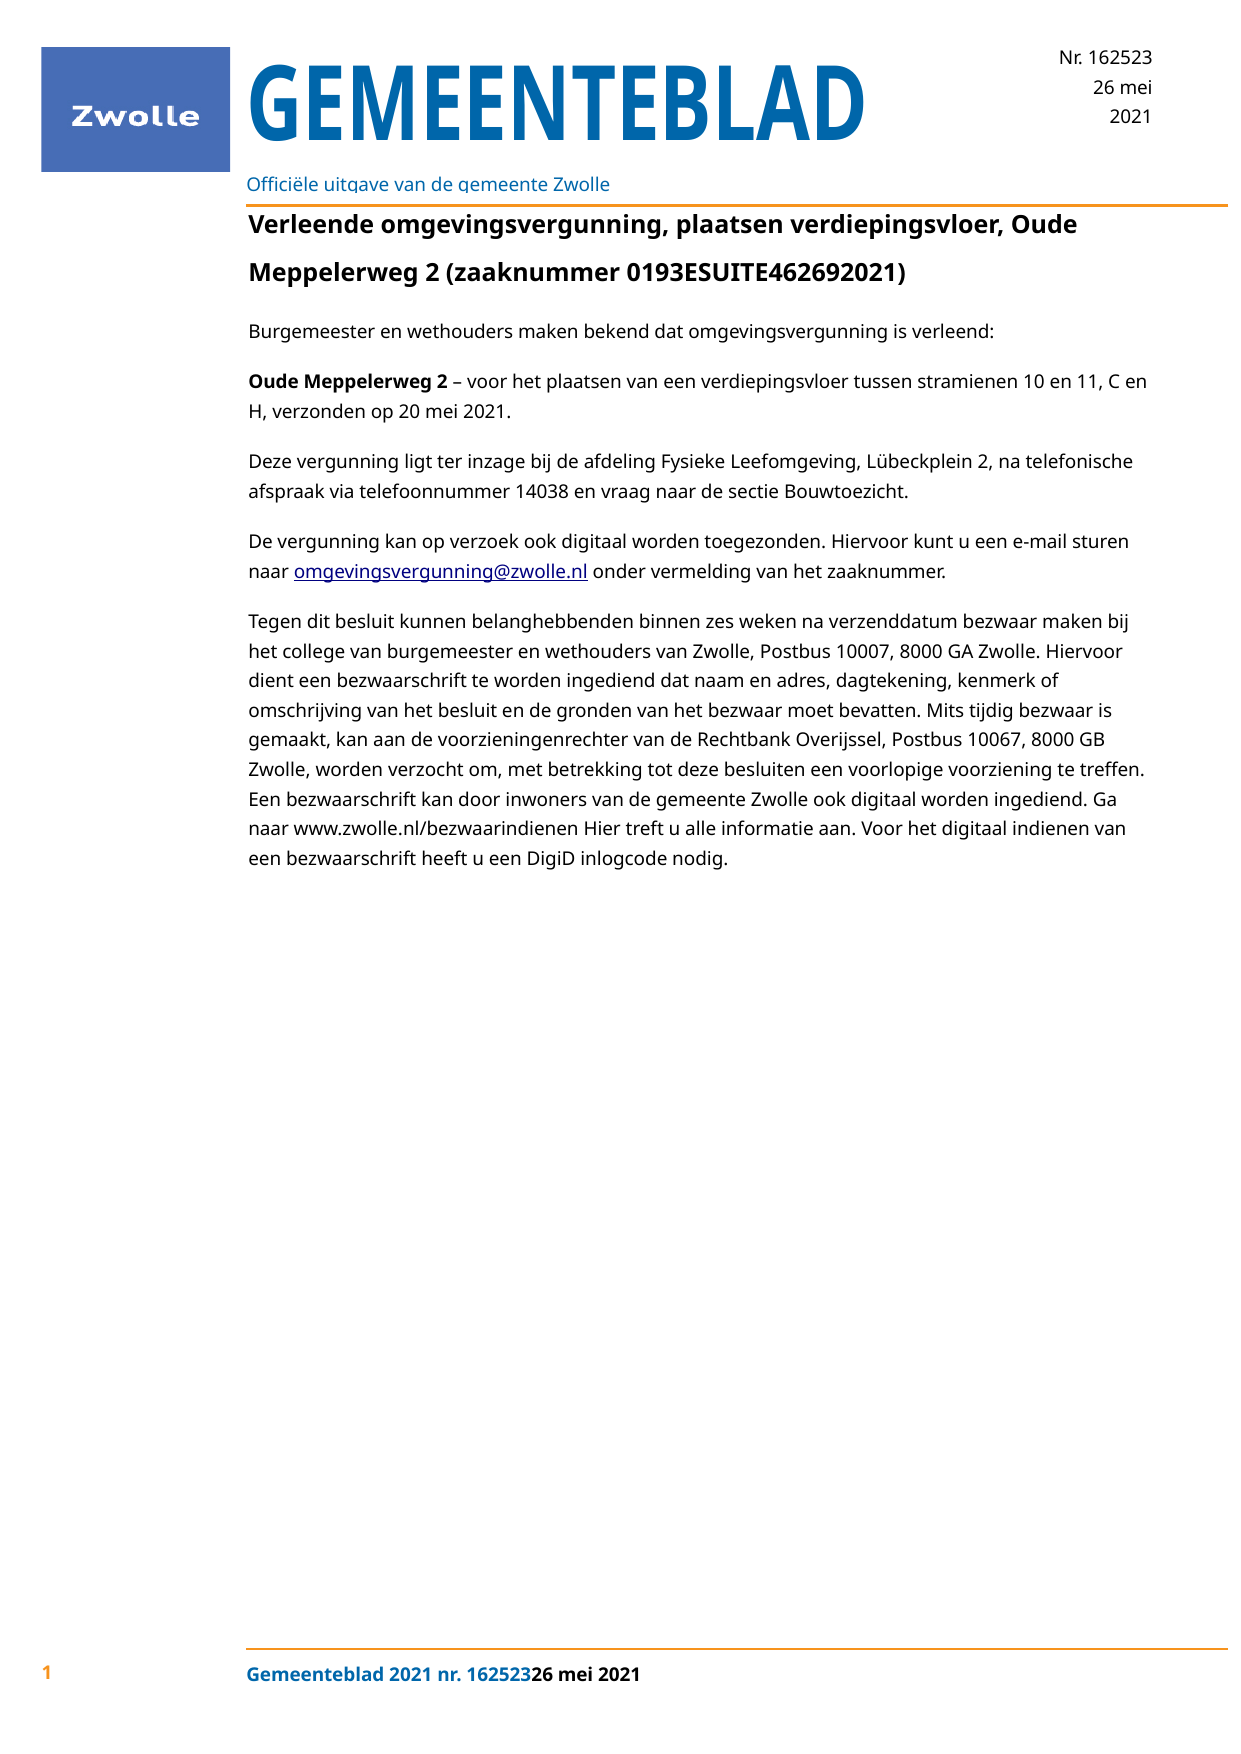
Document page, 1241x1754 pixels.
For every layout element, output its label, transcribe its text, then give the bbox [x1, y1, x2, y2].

text Deze vergunning ligt ter inzage bij de afdeling Fysieke Leefomgeving, Lübeckplein 2, na telefonische afspraak via telefoonnummer 14038 en vraag naar de sectie Bouwtoezicht. [248, 448, 1152, 504]
picture [41, 47, 231, 172]
text Burgemeester en wethouders maken bekend dat omgevingsvergunning is verleend: [248, 318, 1152, 344]
text De vergunning kan op verzoek ook digitaal worden toegezonden. Hiervoor kunt u een e-mail sturen naar omgevingsvergunning@zwolle.nl onder vermelding van het zaaknummer. [248, 528, 1152, 584]
text Oude Meppelerweg 2 – voor het plaatsen van een verdiepingsvloer tussen stramienen 10 en 11, C en H, verzonden op 20 mei 2021. [248, 368, 1152, 424]
text Tegen dit besluit kunnen belanghebbenden binnen zes weken na verzenddatum bezwaar maken bij het college van burgemeester en wethouders van Zwolle, Postbus 10007, 8000 GA Zwolle. Hiervoor dient een bezwaarschrift te worden ingediend dat naam en adres, dagtekening, kenmerk of omschrijving van het besluit en de gronden van het bezwaar moet bevatten. Mits tijdig bezwaar is gemaakt, kan aan de voorzieningenrechter van de Rechtbank Overijssel, Postbus 10067, 8000 GB Zwolle, worden verzocht om, met betrekking tot deze besluiten een voorlopige voorziening te treffen. Een bezwaarschrift kan door inwoners van de gemeente Zwolle ook digitaal worden ingediend. Ga naar www.zwolle.nl/bezwaarindienen Hier treft u alle informatie aan. Voor het digitaal indienen van een bezwaarschrift heeft u een DigiD inlogcode nodig. [248, 608, 1152, 871]
text Verleende omgevingsvergunning, plaatsen verdiepingsvloer, Oude Meppelerweg 2 (zaaknummer 0193ESUITE462692021) [248, 207, 1152, 288]
